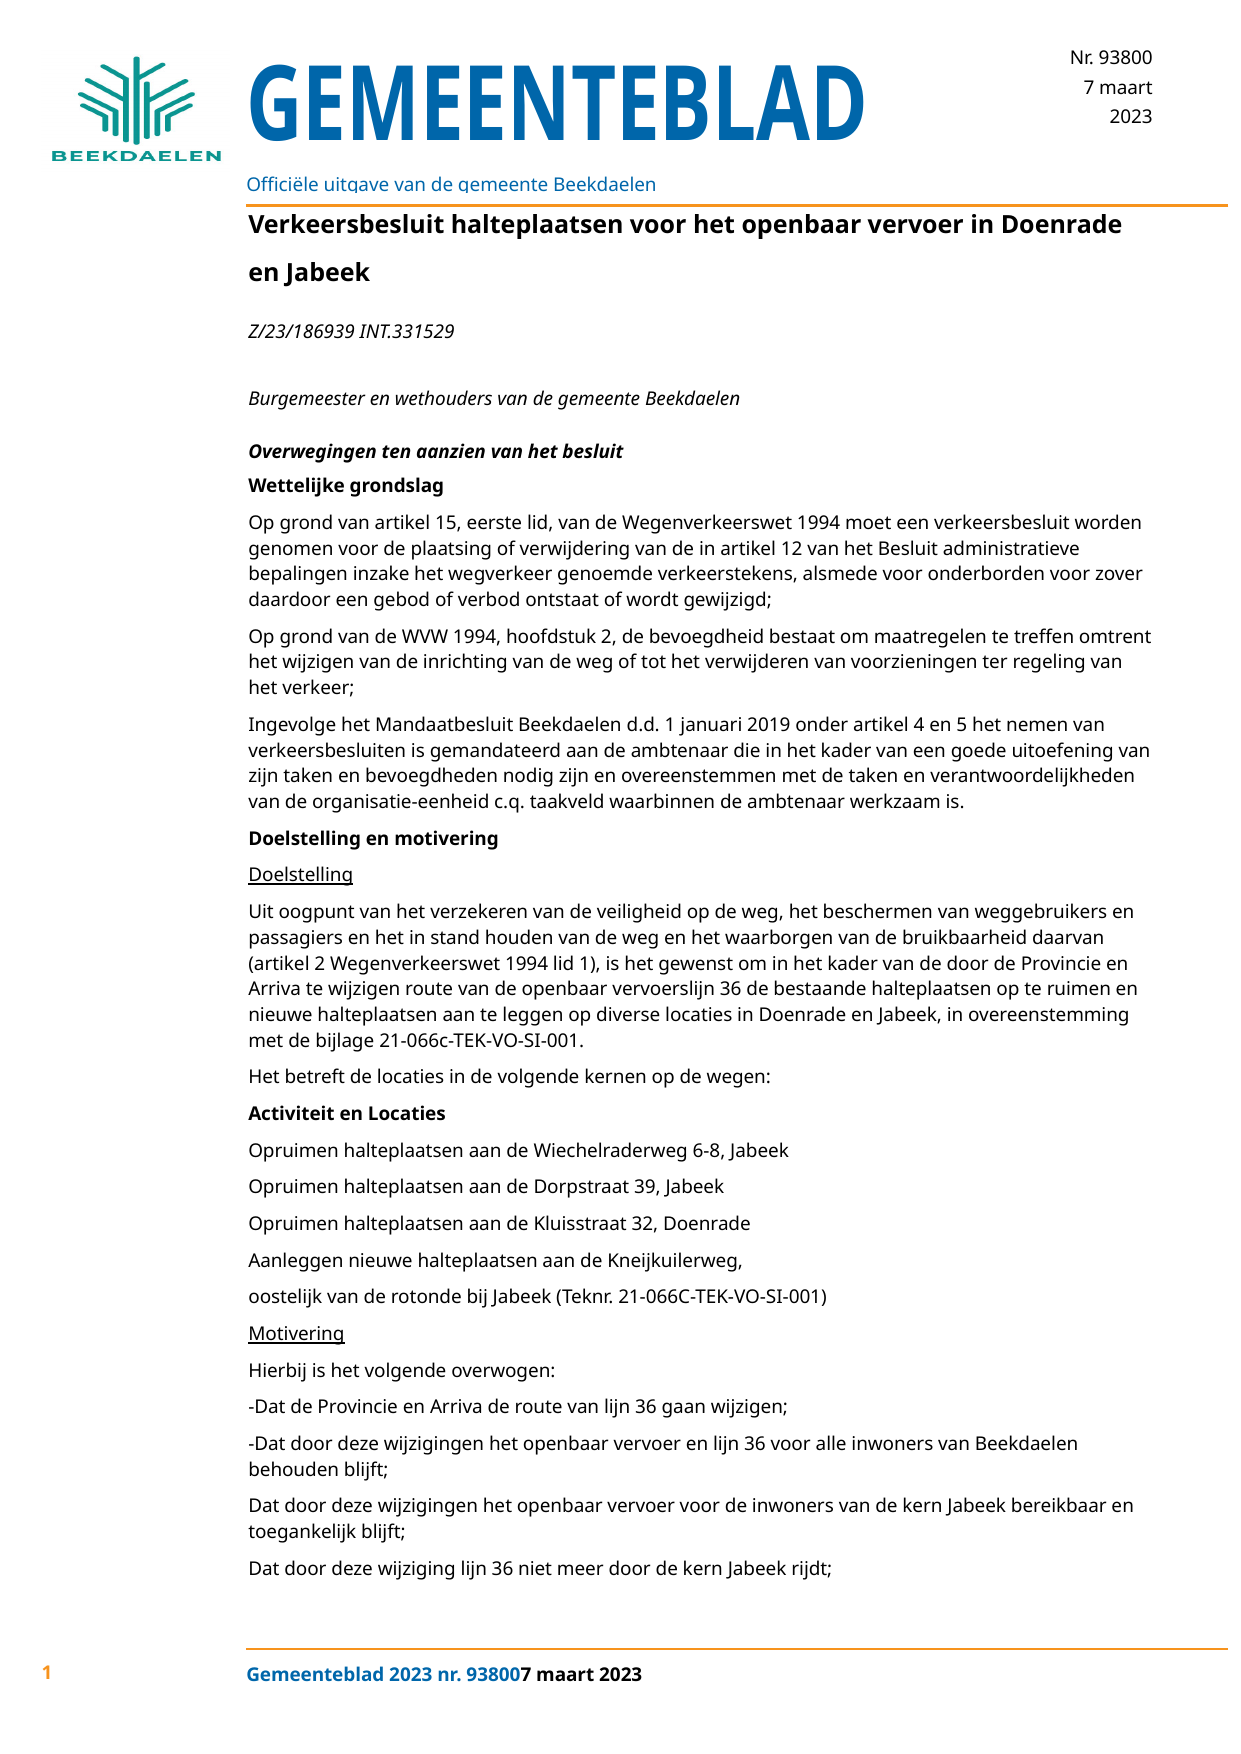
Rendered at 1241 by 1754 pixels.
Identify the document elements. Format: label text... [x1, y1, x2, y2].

text Ingevolge het Mandaatbesluit Beekdaelen d.d. 1 januari 2019 onder artikel 4 en 5 het nemen van verkeersbesluiten is gemandateerd aan de ambtenaar die in het kader van een goede uitoefening van zijn taken en bevoegdheden nodig zijn en overeenstemmen met de taken en verantwoordelijkheden van de organisatie-eenheid c.q. taakveld waarbinnen de ambtenaar werkzaam is. [248, 711, 1152, 814]
text Activiteit en Locaties [248, 1100, 1152, 1126]
text Z/23/186939 INT.331529 [248, 318, 1152, 344]
text -Dat de Provincie en Arriva de route van lijn 36 gaan wijzigen; [248, 1394, 1152, 1419]
text Overwegingen ten aanzien van het besluit [248, 438, 1152, 464]
text Motivering [248, 1320, 1152, 1346]
text Dat door deze wijziging lijn 36 niet meer door de kern Jabeek rijdt; [248, 1555, 1152, 1581]
text Dat door deze wijzigingen het openbaar vervoer voor de inwoners van de kern Jabeek bereikbaar en toegankelijk blijft; [248, 1493, 1152, 1544]
text Op grond van artikel 15, eerste lid, van de Wegenverkeerswet 1994 moet een verkeersbesluit worden genomen voor de plaatsing of verwijdering van de in artikel 12 van het Besluit administratieve bepalingen inzake het wegverkeer genoemde verkeerstekens, alsmede voor onderborden voor zover daardoor een gebod of verbod ontstaat of wordt gewijzigd; [248, 509, 1152, 612]
text Het betreft de locaties in de volgende kernen op de wegen: [248, 1064, 1152, 1089]
text Opruimen halteplaatsen aan de Kluisstraat 32, Doenrade [248, 1210, 1152, 1236]
text Opruimen halteplaatsen aan de Wiechelraderweg 6-8, Jabeek [248, 1137, 1152, 1163]
text Op grond van de WVW 1994, hoofdstuk 2, de bevoegdheid bestaat om maatregelen te treffen omtrent het wijzigen van de inrichting van de weg of tot het verwijderen van voorzieningen ter regeling van het verkeer; [248, 623, 1152, 700]
text Opruimen halteplaatsen aan de Dorpstraat 39, Jabeek [248, 1174, 1152, 1199]
text oostelijk van de rotonde bij Jabeek (Teknr. 21-066C-TEK-VO-SI-001) [248, 1284, 1152, 1309]
text Hierbij is het volgende overwogen: [248, 1357, 1152, 1383]
text Aanleggen nieuwe halteplaatsen aan de Kneijkuilerweg, [248, 1247, 1152, 1273]
text Wettelijke grondslag [248, 472, 1152, 498]
text Uit oogpunt van het verzekeren van de veiligheid op de weg, het beschermen van weggebruikers en passagiers en het in stand houden van de weg en het waarborgen van de bruikbaarheid daarvan (artikel 2 Wegenverkeerswet 1994 lid 1), is het gewenst om in het kader van de door de Provincie en Arriva te wijzigen route van de openbaar vervoerslijn 36 de bestaande halteplaatsen op te ruimen en nieuwe halteplaatsen aan te leggen op diverse locaties in Doenrade en Jabeek, in overeenstemming met de bijlage 21-066c-TEK-VO-SI-001. [248, 898, 1152, 1053]
text Doelstelling [248, 862, 1152, 887]
text Verkeersbesluit halteplaatsen voor het openbaar vervoer in Doenrade en Jabeek [248, 207, 1152, 288]
text Burgemeester en wethouders van de gemeente Beekdaelen [248, 386, 1152, 411]
text -Dat door deze wijzigingen het openbaar vervoer en lijn 36 voor alle inwoners van Beekdaelen behouden blijft; [248, 1430, 1152, 1482]
picture [41, 47, 231, 172]
text Doelstelling en motivering [248, 825, 1152, 851]
